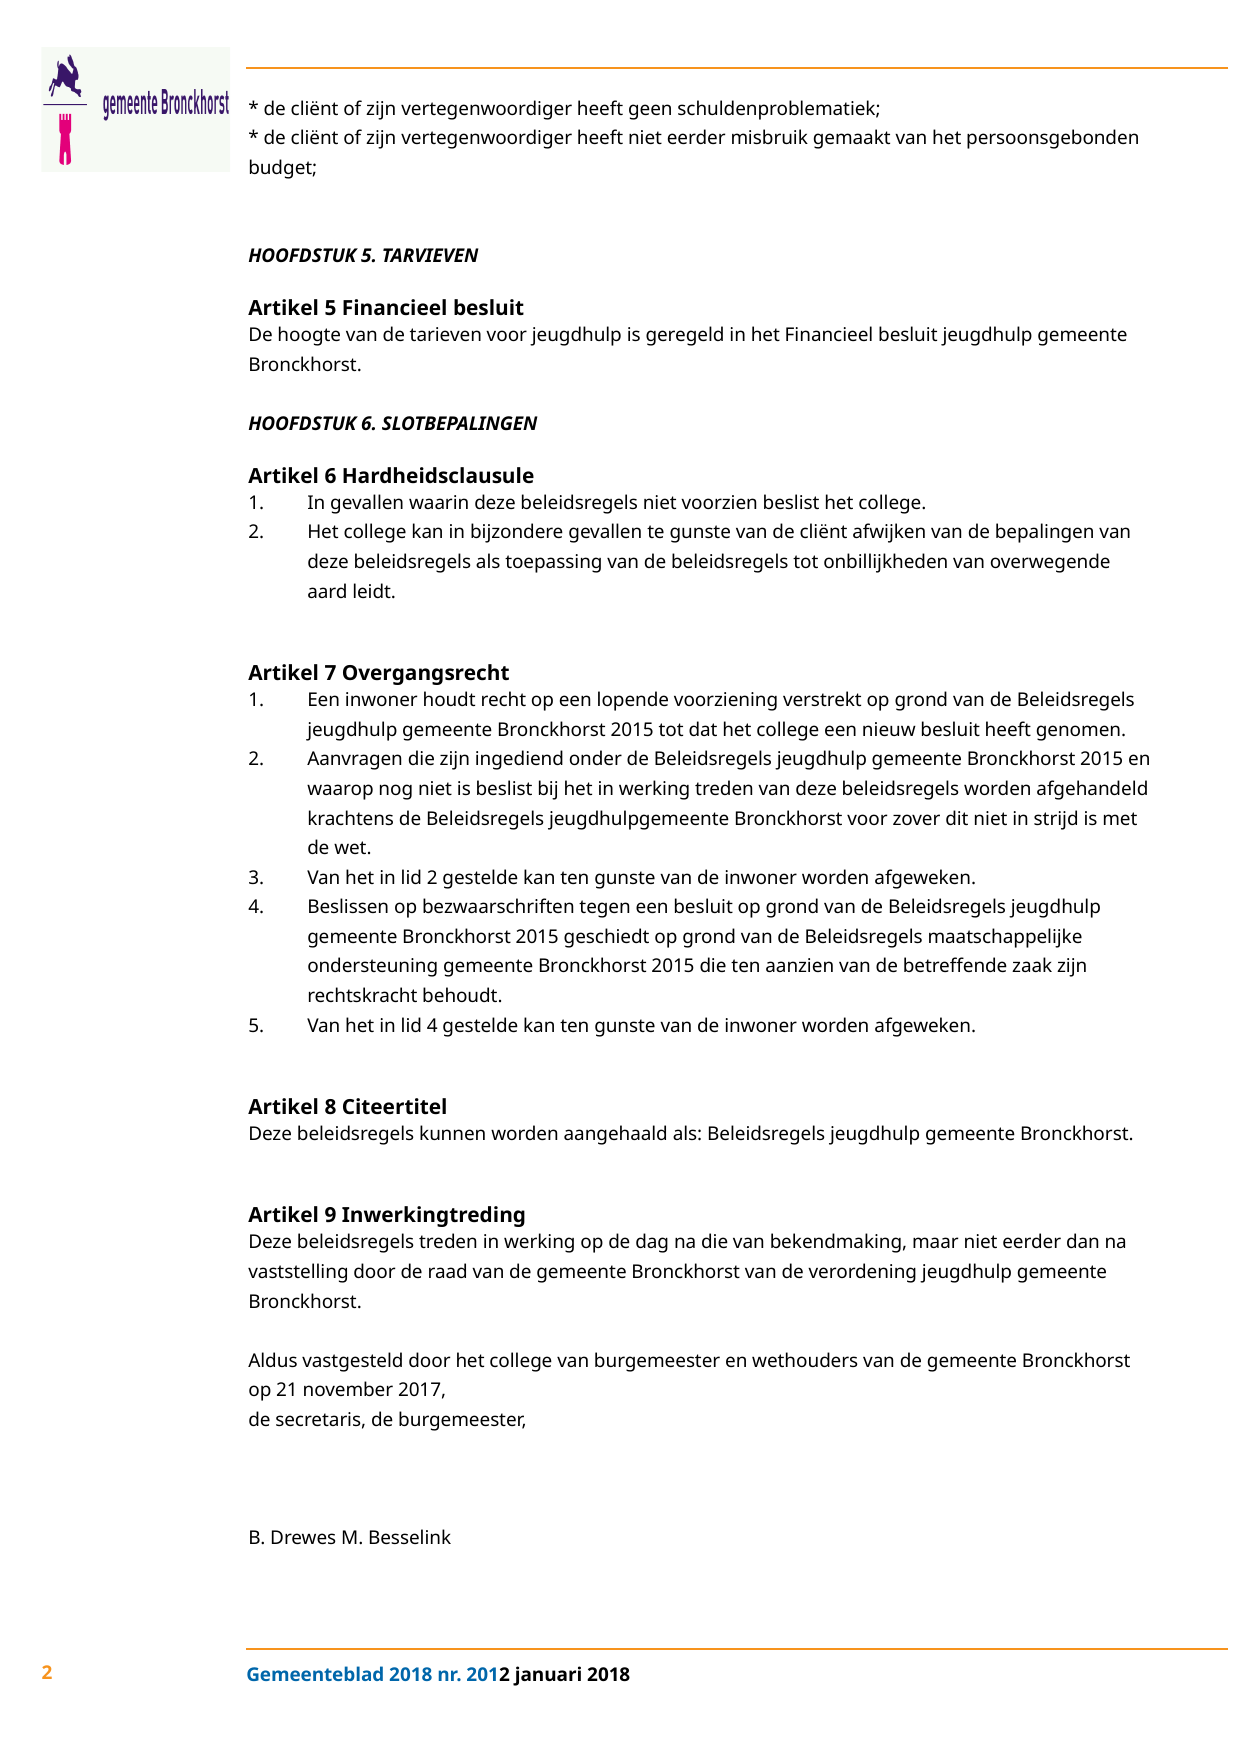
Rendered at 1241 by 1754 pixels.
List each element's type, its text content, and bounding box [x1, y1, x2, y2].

list Van het in lid 4 gestelde kan ten gunste van de inwoner worden afgeweken. [248, 1012, 1152, 1037]
text * de cliënt of zijn vertegenwoordiger heeft niet eerder misbruik gemaakt van het persoonsgebonden budget; [248, 124, 1152, 180]
list Van het in lid 2 gestelde kan ten gunste van de inwoner worden afgeweken. [248, 864, 1152, 889]
text Artikel 5 Financieel besluit [248, 293, 1152, 322]
text HOOFDSTUK 6. SLOTBEPALINGEN [248, 410, 1152, 436]
text Artikel 8 Citeertitel [248, 1092, 1152, 1120]
text Aldus vastgesteld door het college van burgemeester en wethouders van de gemeente Bronckhorst op 21 november 2017, [248, 1347, 1152, 1402]
text De hoogte van de tarieven voor jeugdhulp is geregeld in het Financieel besluit jeugdhulp gemeente Bronckhorst. [248, 322, 1152, 377]
text HOOFDSTUK 5. TARVIEVEN [248, 243, 1152, 268]
list Het college kan in bijzondere gevallen te gunste van de cliënt afwijken van de bepalingen van deze beleidsregels als toepassing van de beleidsregels tot onbillijkheden van overwegende aard leidt. [248, 519, 1152, 604]
text Artikel 9 Inwerkingtreding [248, 1200, 1152, 1229]
text B. Drewes M. Besselink [248, 1524, 1152, 1550]
text de secretaris, de burgemeester, [248, 1406, 1152, 1432]
text * de cliënt of zijn vertegenwoordiger heeft geen schuldenproblematiek; [248, 95, 1152, 121]
text Artikel 7 Overgangsrecht [248, 658, 1152, 686]
list Aanvragen die zijn ingediend onder de Beleidsregels jeugdhulp gemeente Bronckhorst 2015 en waarop nog niet is beslist bij het in werking treden van deze beleidsregels worden afgehandeld krachtens de Beleidsregels jeugdhulpgemeente Bronckhorst voor zover dit niet in strijd is met de wet. [248, 746, 1152, 860]
list Een inwoner houdt recht op een lopende voorziening verstrekt op grond van de Beleidsregels jeugdhulp gemeente Bronckhorst 2015 tot dat het college een nieuw besluit heeft genomen. [248, 686, 1152, 742]
text Artikel 6 Hardheidsclausule [248, 461, 1152, 489]
text Deze beleidsregels kunnen worden aangehaald als: Beleidsregels jeugdhulp gemeente Bronckhorst. [248, 1120, 1152, 1146]
text Deze beleidsregels treden in werking op de dag na die van bekendmaking, maar niet eerder dan na vaststelling door de raad van de gemeente Bronckhorst van de verordening jeugdhulp gemeente Bronckhorst. [248, 1229, 1152, 1313]
list In gevallen waarin deze beleidsregels niet voorzien beslist het college. [248, 489, 1152, 515]
list Beslissen op bezwaarschriften tegen een besluit op grond van de Beleidsregels jeugdhulp gemeente Bronckhorst 2015 geschiedt op grond van de Beleidsregels maatschappelijke ondersteuning gemeente Bronckhorst 2015 die ten aanzien van de betreffende zaak zijn rechtskracht behoudt. [248, 893, 1152, 1008]
picture [41, 47, 231, 172]
